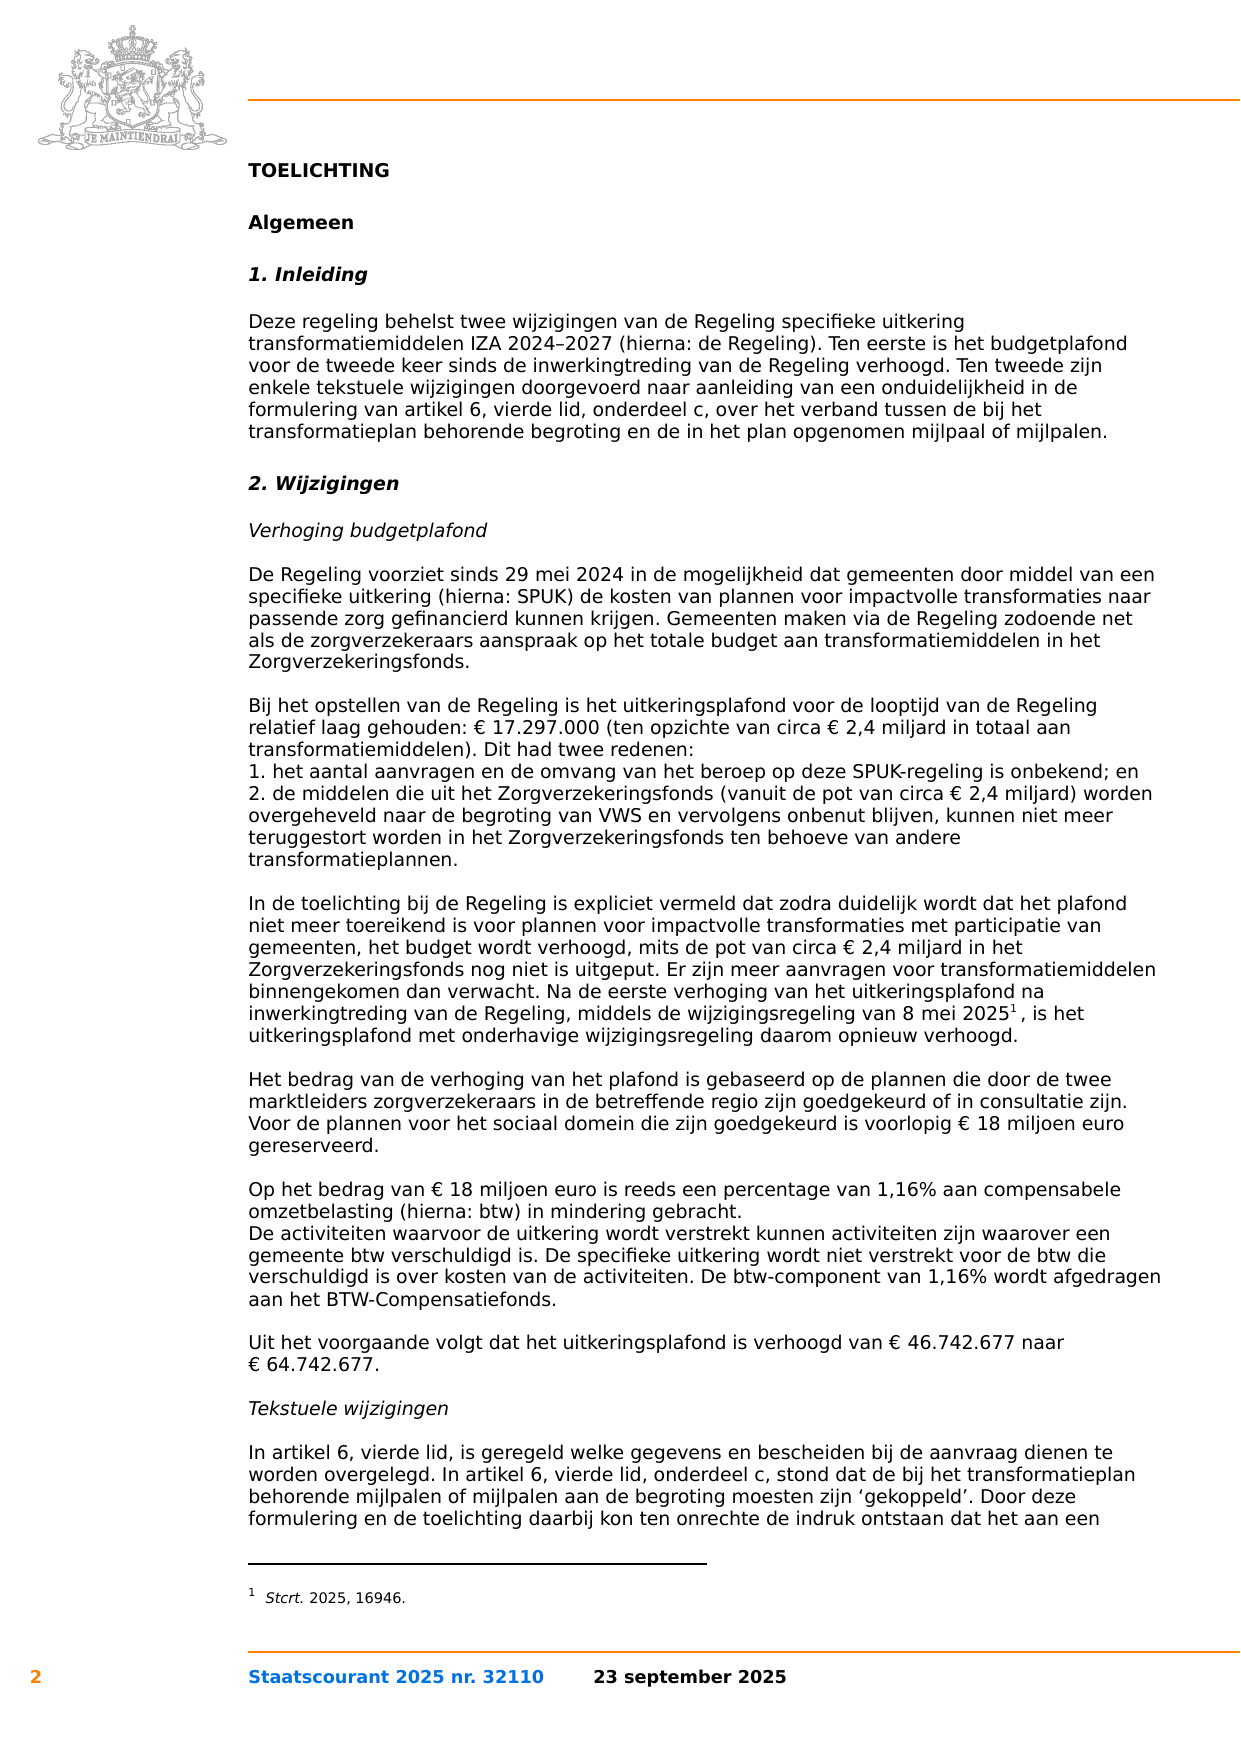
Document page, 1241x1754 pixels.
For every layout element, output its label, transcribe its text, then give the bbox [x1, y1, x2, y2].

text Het bedrag van de verhoging van het plafond is gebaseerd op de plannen die door de twee marktleiders zorgverzekeraars in de betreffende regio zijn goedgekeurd of in consultatie zijn. Voor de plannen voor het sociaal domein die zijn goedgekeurd is voorlopig € 18 miljoen euro gereserveerd. [248, 1069, 1163, 1157]
text 1. het aantal aanvragen en de omvang van het beroep op deze SPUK-regeling is onbekend; en [248, 761, 1163, 783]
subtitle Algemeen [248, 212, 1163, 234]
text Bij het opstellen van de Regeling is het uitkeringsplafond voor de looptijd van de Regeling relatief laag gehouden: € 17.297.000 (ten opzichte van circa € 2,4 miljard in totaal aan transformatiemiddelen). Dit had twee redenen: [248, 695, 1163, 761]
text Stcrt. 2025, 16946. [248, 1586, 1163, 1608]
subtitle Tekstuele wijzigingen [248, 1398, 1163, 1420]
text In de toelichting bij de Regeling is expliciet vermeld dat zodra duidelijk wordt dat het plafond niet meer toereikend is voor plannen voor impactvolle transformaties met participatie van gemeenten, het budget wordt verhoogd, mits de pot van circa € 2,4 miljard in het Zorgverzekeringsfonds nog niet is uitgeput. Er zijn meer aanvragen voor transformatiemiddelen binnengekomen dan verwacht. Na de eerste verhoging van het uitkeringsplafond na inwerkingtreding van de Regeling, middels de wijzigingsregeling van 8 mei 2025, is het uitkeringsplafond met onderhavige wijzigingsregeling daarom opnieuw verhoogd. [248, 893, 1163, 1047]
text De Regeling voorziet sinds 29 mei 2024 in de mogelijkheid dat gemeenten door middel van een specifieke uitkering (hierna: SPUK) de kosten van plannen voor impactvolle transformaties naar passende zorg gefinancierd kunnen krijgen. Gemeenten maken via de Regeling zodoende net als de zorgverzekeraars aanspraak op het totale budget aan transformatiemiddelen in het Zorgverzekeringsfonds. [248, 563, 1163, 673]
subtitle 2. Wijzigingen [248, 473, 1163, 495]
subtitle TOELICHTING [248, 160, 1163, 182]
subtitle 1. Inleiding [248, 264, 1163, 286]
text 2. de middelen die uit het Zorgverzekeringsfonds (vanuit de pot van circa € 2,4 miljard) worden overgeheveld naar de begroting van VWS en vervolgens onbenut blijven, kunnen niet meer teruggestort worden in het Zorgverzekeringsfonds ten behoeve van andere transformatieplannen. [248, 783, 1163, 871]
text Op het bedrag van € 18 miljoen euro is reeds een percentage van 1,16% aan compensabele omzetbelasting (hierna: btw) in mindering gebracht. [248, 1178, 1163, 1222]
subtitle Verhoging budgetplafond [248, 520, 1163, 542]
text Uit het voorgaande volgt dat het uitkeringsplafond is verhoogd van € 46.742.677 naar € 64.742.677. [248, 1332, 1163, 1376]
text Deze regeling behelst twee wijzigingen van de Regeling specifieke uitkering transformatiemiddelen IZA 2024–2027 (hierna: de Regeling). Ten eerste is het budgetplafond voor de tweede keer sinds de inwerkingtreding van de Regeling verhoogd. Ten tweede zijn enkele tekstuele wijzigingen doorgevoerd naar aanleiding van een onduidelijkheid in de formulering van artikel 6, vierde lid, onderdeel c, over het verband tussen de bij het transformatieplan behorende begroting en de in het plan opgenomen mijlpaal of mijlpalen. [248, 311, 1163, 443]
text De activiteiten waarvoor de uitkering wordt verstrekt kunnen activiteiten zijn waarover een gemeente btw verschuldigd is. De specifieke uitkering wordt niet verstrekt voor de btw die verschuldigd is over kosten van de activiteiten. De btw-component van 1,16% wordt afgedragen aan het BTW-Compensatiefonds. [248, 1222, 1163, 1310]
text In artikel 6, vierde lid, is geregeld welke gegevens en bescheiden bij de aanvraag dienen te worden overgelegd. In artikel 6, vierde lid, onderdeel c, stond dat de bij het transformatieplan behorende mijlpalen of mijlpalen aan de begroting moesten zijn ‘gekoppeld’. Door deze formulering en de toelichting daarbij kon ten onrechte de indruk ontstaan dat het aan een [248, 1442, 1163, 1530]
picture [38, 25, 227, 150]
